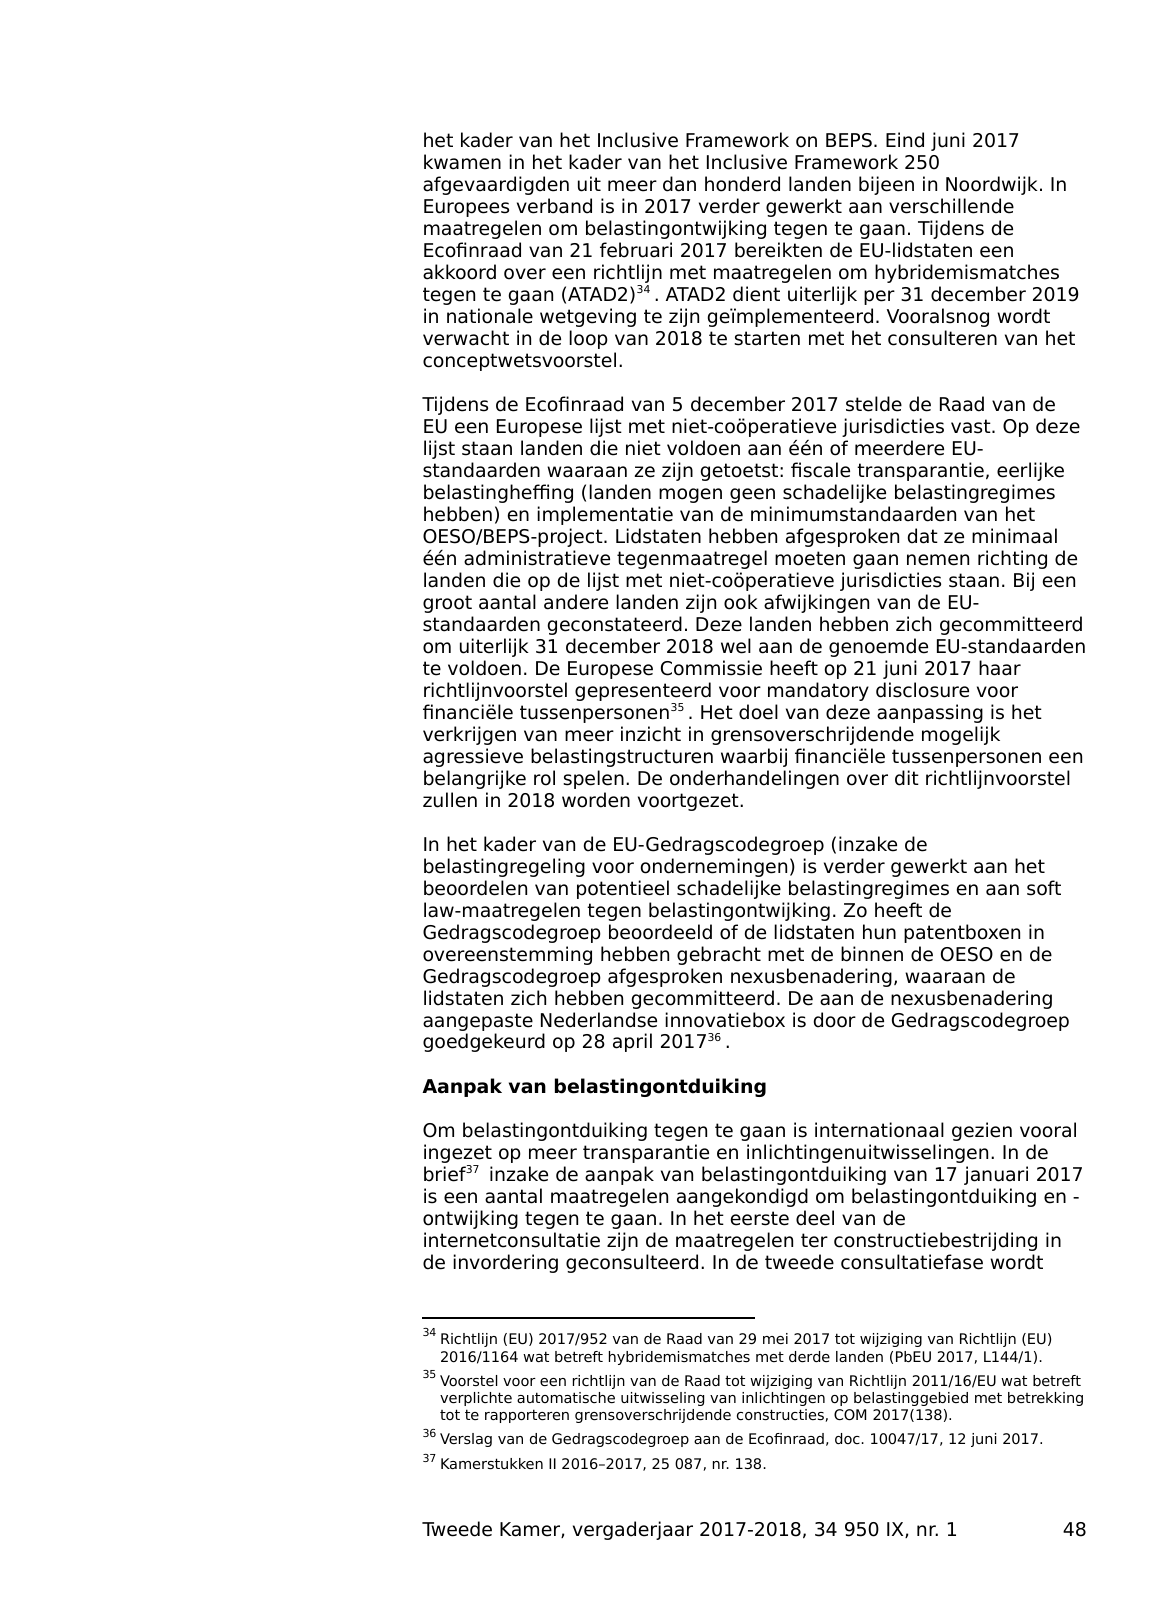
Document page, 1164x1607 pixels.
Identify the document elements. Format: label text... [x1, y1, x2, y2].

text Kamerstukken II 2016–2017, 25 087, nr. 138. [422, 1452, 1087, 1474]
text Tijdens de Ecofinraad van 5 december 2017 stelde de Raad van de EU een Europese lijst met niet-coöperatieve jurisdicties vast. Op deze lijst staan landen die niet voldoen aan één of meerdere EU-standaarden waaraan ze zijn getoetst: fiscale transparantie, eerlijke belastingheffing (landen mogen geen schadelijke belastingregimes hebben) en implementatie van de minimumstandaarden van het OESO/BEPS-project. Lidstaten hebben afgesproken dat ze minimaal één administratieve tegenmaatregel moeten gaan nemen richting de landen die op de lijst met niet-coöperatieve jurisdicties staan. Bij een groot aantal andere landen zijn ook afwijkingen van de EU-standaarden geconstateerd. Deze landen hebben zich gecommitteerd om uiterlijk 31 december 2018 wel aan de genoemde EU-standaarden te voldoen. De Europese Commissie heeft op 21 juni 2017 haar richtlijnvoorstel gepresenteerd voor mandatory disclosure voor financiële tussenpersonen. Het doel van deze aanpassing is het verkrijgen van meer inzicht in grensoverschrijdende mogelijk agressieve belastingstructuren waarbij financiële tussenpersonen een belangrijke rol spelen. De onderhandelingen over dit richtlijnvoorstel zullen in 2018 worden voortgezet. [422, 394, 1087, 811]
text Om belastingontduiking tegen te gaan is internationaal gezien vooral ingezet op meer transparantie en inlichtingenuitwisselingen. In de brief inzake de aanpak van belastingontduiking van 17 januari 2017 is een aantal maatregelen aangekondigd om belastingontduiking en -ontwijking tegen te gaan. In het eerste deel van de internetconsultatie zijn de maatregelen ter constructiebestrijding in de invordering geconsulteerd. In de tweede consultatiefase wordt [422, 1120, 1087, 1274]
text het kader van het Inclusive Framework on BEPS. Eind juni 2017 kwamen in het kader van het Inclusive Framework 250 afgevaardigden uit meer dan honderd landen bijeen in Noordwijk. In Europees verband is in 2017 verder gewerkt aan verschillende maatregelen om belastingontwijking tegen te gaan. Tijdens de Ecofinraad van 21 februari 2017 bereikten de EU-lidstaten een akkoord over een richtlijn met maatregelen om hybridemismatches tegen te gaan (ATAD2). ATAD2 dient uiterlijk per 31 december 2019 in nationale wetgeving te zijn geïmplementeerd. Vooralsnog wordt verwacht in de loop van 2018 te starten met het consulteren van het conceptwetsvoorstel. [422, 130, 1087, 372]
text Verslag van de Gedragscodegroep aan de Ecofinraad, doc. 10047/17, 12 juni 2017. [422, 1427, 1087, 1449]
text Voorstel voor een richtlijn van de Raad tot wijziging van Richtlijn 2011/16/EU wat betreft verplichte automatische uitwisseling van inlichtingen op belastinggebied met betrekking tot te rapporteren grensoverschrijdende constructies, COM 2017(138). [422, 1368, 1087, 1424]
text In het kader van de EU-Gedragscodegroep (inzake de belastingregeling voor ondernemingen) is verder gewerkt aan het beoordelen van potentieel schadelijke belastingregimes en aan soft law-maatregelen tegen belastingontwijking. Zo heeft de Gedragscodegroep beoordeeld of de lidstaten hun patentboxen in overeenstemming hebben gebracht met de binnen de OESO en de Gedragscodegroep afgesproken nexusbenadering, waaraan de lidstaten zich hebben gecommitteerd. De aan de nexusbenadering aangepaste Nederlandse innovatiebox is door de Gedragscodegroep goedgekeurd op 28 april 2017. [422, 834, 1087, 1053]
text Richtlijn (EU) 2017/952 van de Raad van 29 mei 2017 tot wijziging van Richtlijn (EU) 2016/1164 wat betreft hybridemismatches met derde landen (PbEU 2017, L144/1). [422, 1327, 1087, 1366]
subtitle Aanpak van belastingontduiking [422, 1076, 1087, 1098]
